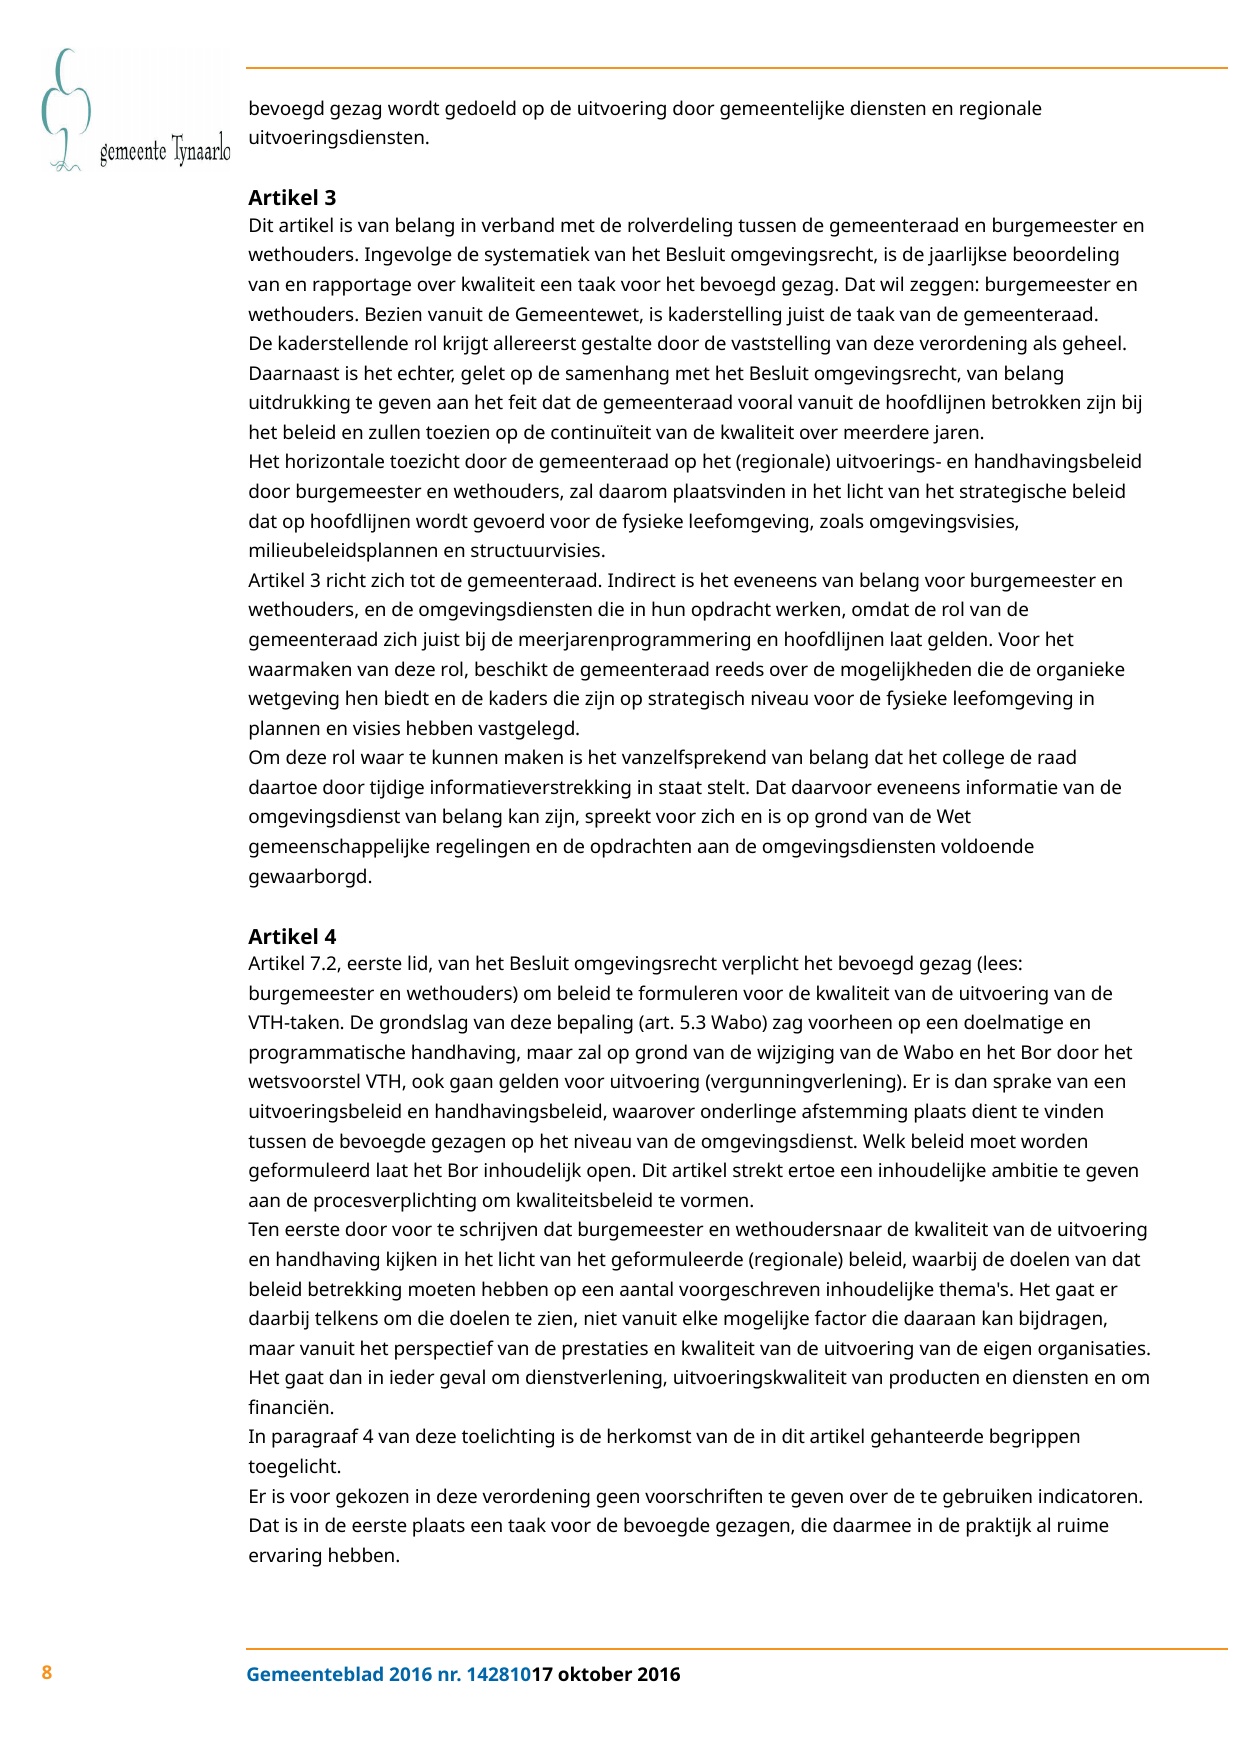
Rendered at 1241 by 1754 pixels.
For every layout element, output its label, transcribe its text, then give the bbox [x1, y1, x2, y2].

text Artikel 3 [248, 183, 1152, 212]
text Artikel 7.2, eerste lid, van het Besluit omgevingsrecht verplicht het bevoegd gezag (lees: burgemeester en wethouders) om beleid te formuleren voor de kwaliteit van de uitvoering van de VTH-taken. De grondslag van deze bepaling (art. 5.3 Wabo) zag voorheen op een doelmatige en programmatische handhaving, maar zal op grond van de wijziging van de Wabo en het Bor door het wetsvoorstel VTH, ook gaan gelden voor uitvoering (vergunningverlening). Er is dan sprake van een uitvoeringsbeleid en handhavingsbeleid, waarover onderlinge afstemming plaats dient te vinden tussen de bevoegde gezagen op het niveau van de omgevingsdienst. Welk beleid moet worden geformuleerd laat het Bor inhoudelijk open. Dit artikel strekt ertoe een inhoudelijke ambitie te geven aan de procesverplichting om kwaliteitsbeleid te vormen. [248, 950, 1152, 1213]
text De kaderstellende rol krijgt allereerst gestalte door de vaststelling van deze verordening als geheel. Daarnaast is het echter, gelet op de samenhang met het Besluit omgevingsrecht, van belang uitdrukking te geven aan het feit dat de gemeenteraad vooral vanuit de hoofdlijnen betrokken zijn bij het beleid en zullen toezien op de continuïteit van de kwaliteit over meerdere jaren. [248, 330, 1152, 445]
text Ten eerste door voor te schrijven dat burgemeester en wethoudersnaar de kwaliteit van de uitvoering en handhaving kijken in het licht van het geformuleerde (regionale) beleid, waarbij de doelen van dat beleid betrekking moeten hebben op een aantal voorgeschreven inhoudelijke thema's. Het gaat er daarbij telkens om die doelen te zien, niet vanuit elke mogelijke factor die daaraan kan bijdragen, maar vanuit het perspectief van de prestaties en kwaliteit van de uitvoering van de eigen organisaties. Het gaat dan in ieder geval om dienstverlening, uitvoeringskwaliteit van producten en diensten en om financiën. [248, 1217, 1152, 1420]
picture [41, 47, 231, 172]
text Artikel 4 [248, 922, 1152, 950]
text Het horizontale toezicht door de gemeenteraad op het (regionale) uitvoerings- en handhavingsbeleid door burgemeester en wethouders, zal daarom plaatsvinden in het licht van het strategische beleid dat op hoofdlijnen wordt gevoerd voor de fysieke leefomgeving, zoals omgevingsvisies, milieubeleidsplannen en structuurvisies. [248, 449, 1152, 563]
text Dit artikel is van belang in verband met de rolverdeling tussen de gemeenteraad en burgemeester en wethouders. Ingevolge de systematiek van het Besluit omgevingsrecht, is de jaarlijkse beoordeling van en rapportage over kwaliteit een taak voor het bevoegd gezag. Dat wil zeggen: burgemeester en wethouders. Bezien vanuit de Gemeentewet, is kaderstelling juist de taak van de gemeenteraad. [248, 212, 1152, 326]
text Er is voor gekozen in deze verordening geen voorschriften te geven over de te gebruiken indicatoren. Dat is in de eerste plaats een taak voor de bevoegde gezagen, die daarmee in de praktijk al ruime ervaring hebben. [248, 1483, 1152, 1568]
text Om deze rol waar te kunnen maken is het vanzelfsprekend van belang dat het college de raad daartoe door tijdige informatieverstrekking in staat stelt. Dat daarvoor eveneens informatie van de omgevingsdienst van belang kan zijn, spreekt voor zich en is op grond van de Wet gemeenschappelijke regelingen en de opdrachten aan de omgevingsdiensten voldoende gewaarborgd. [248, 744, 1152, 888]
text bevoegd gezag wordt gedoeld op de uitvoering door gemeentelijke diensten en regionale uitvoeringsdiensten. [248, 95, 1152, 150]
text Artikel 3 richt zich tot de gemeenteraad. Indirect is het eveneens van belang voor burgemeester en wethouders, en de omgevingsdiensten die in hun opdracht werken, omdat de rol van de gemeenteraad zich juist bij de meerjarenprogrammering en hoofdlijnen laat gelden. Voor het waarmaken van deze rol, beschikt de gemeenteraad reeds over de mogelijkheden die de organieke wetgeving hen biedt en de kaders die zijn op strategisch niveau voor de fysieke leefomgeving in plannen en visies hebben vastgelegd. [248, 567, 1152, 741]
text In paragraaf 4 van deze toelichting is de herkomst van de in dit artikel gehanteerde begrippen toegelicht. [248, 1424, 1152, 1479]
